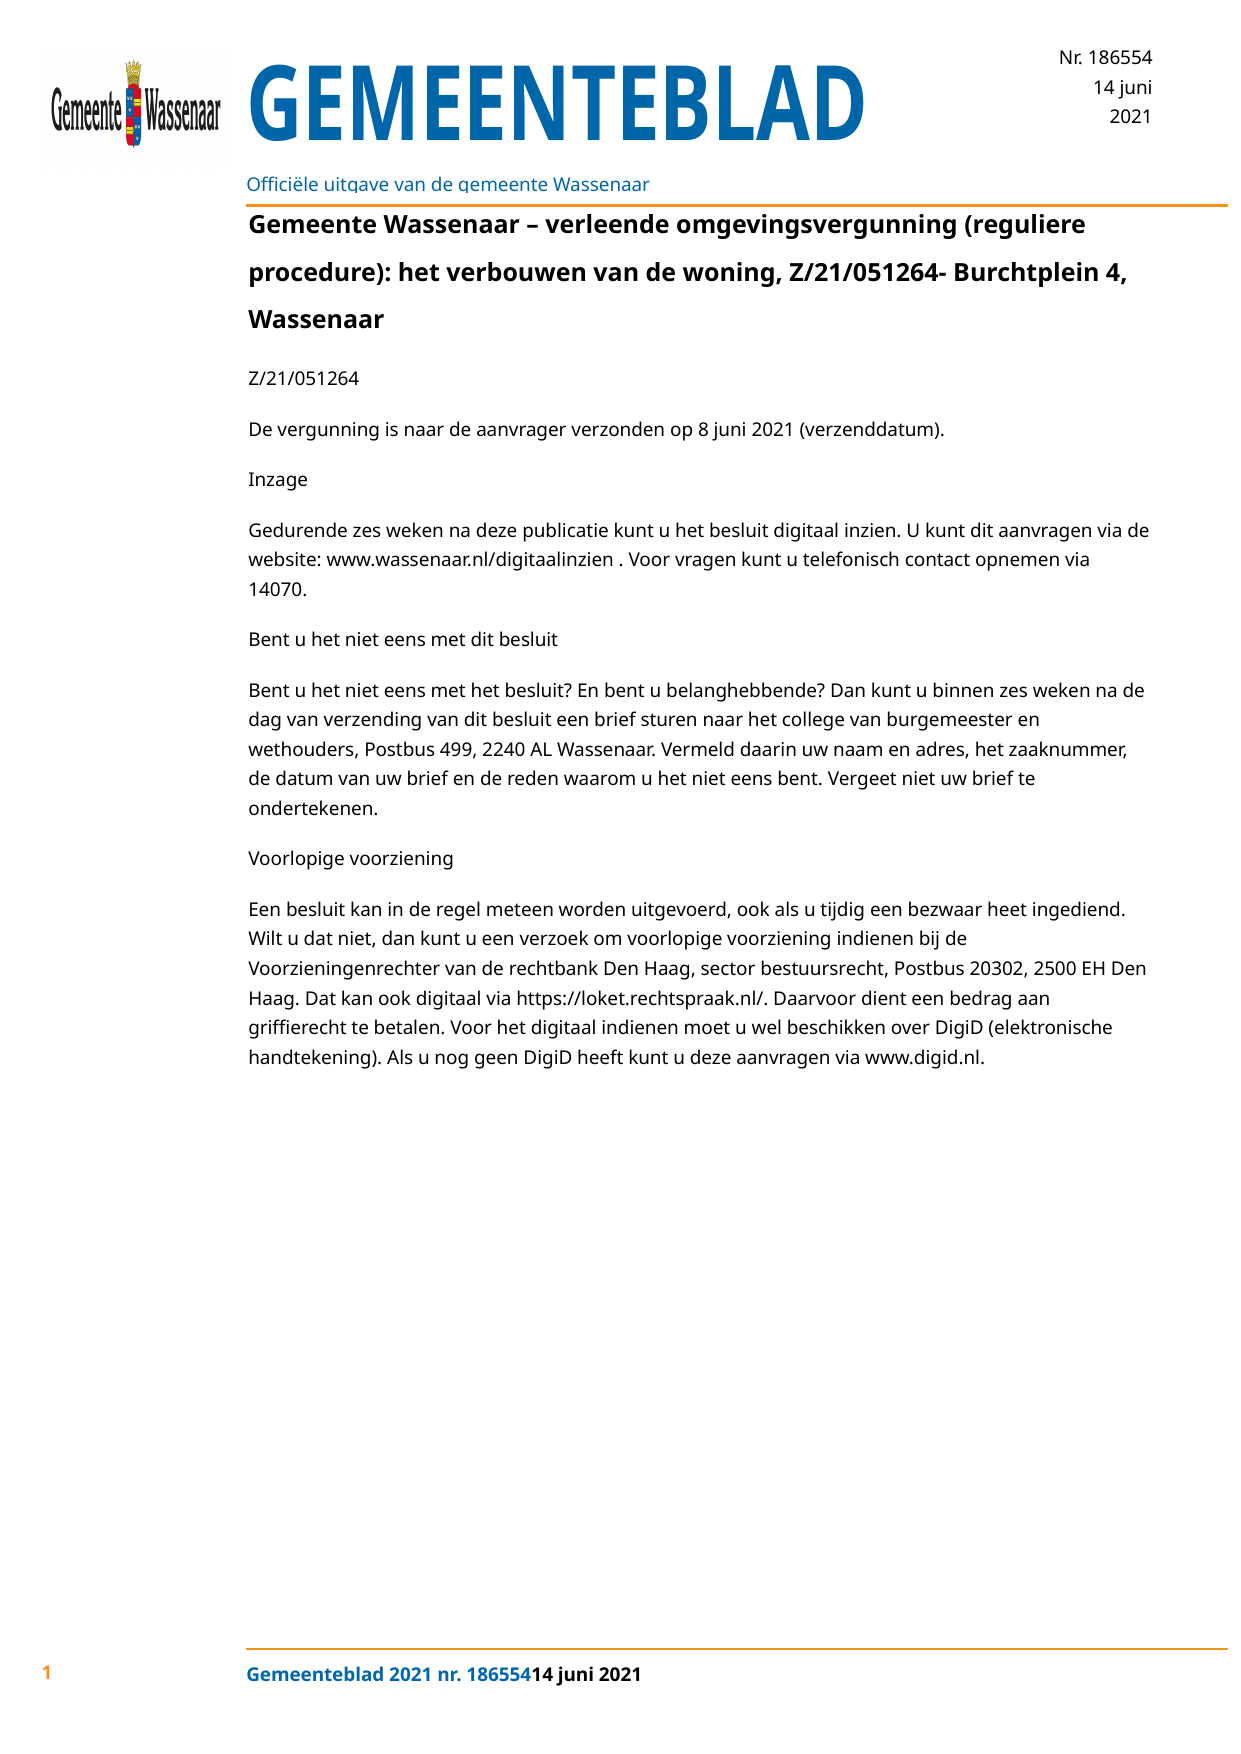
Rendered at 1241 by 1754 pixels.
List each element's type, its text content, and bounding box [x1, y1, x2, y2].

text De vergunning is naar de aanvrager verzonden op 8 juni 2021 (verzenddatum). [248, 416, 1152, 442]
text Voorlopige voorziening [248, 846, 1152, 871]
text Een besluit kan in de regel meteen worden uitgevoerd, ook als u tijdig een bezwaar heet ingediend. Wilt u dat niet, dan kunt u een verzoek om voorlopige voorziening indienen bij de Voorzieningenrechter van de rechtbank Den Haag, sector bestuursrecht, Postbus 20302, 2500 EH Den Haag. Dat kan ook digitaal via https://loket.rechtspraak.nl/. Daarvoor dient een bedrag aan griffierecht te betalen. Voor het digitaal indienen moet u wel beschikken over DigiD (elektronische handtekening). Als u nog geen DigiD heeft kunt u deze aanvragen via www.digid.nl. [248, 896, 1152, 1069]
text Gedurende zes weken na deze publicatie kunt u het besluit digitaal inzien. U kunt dit aanvragen via de website: www.wassenaar.nl/digitaalinzien . Voor vragen kunt u telefonisch contact opnemen via 14070. [248, 517, 1152, 602]
text Inzage [248, 466, 1152, 492]
text Z/21/051264 [248, 366, 1152, 391]
text Bent u het niet eens met dit besluit [248, 626, 1152, 652]
text Bent u het niet eens met het besluit? En bent u belanghebbende? Dan kunt u binnen zes weken na de dag van verzending van dit besluit een brief sturen naar het college van burgemeester en wethouders, Postbus 499, 2240 AL Wassenaar. Vermeld daarin uw naam en adres, het zaaknummer, de datum van uw brief en de reden waarom u het niet eens bent. Vergeet niet uw brief te ondertekenen. [248, 677, 1152, 821]
picture [41, 47, 231, 172]
text Gemeente Wassenaar – verleende omgevingsvergunning (reguliere procedure): het verbouwen van de woning, Z/21/051264- Burchtplein 4, Wassenaar [248, 207, 1152, 336]
